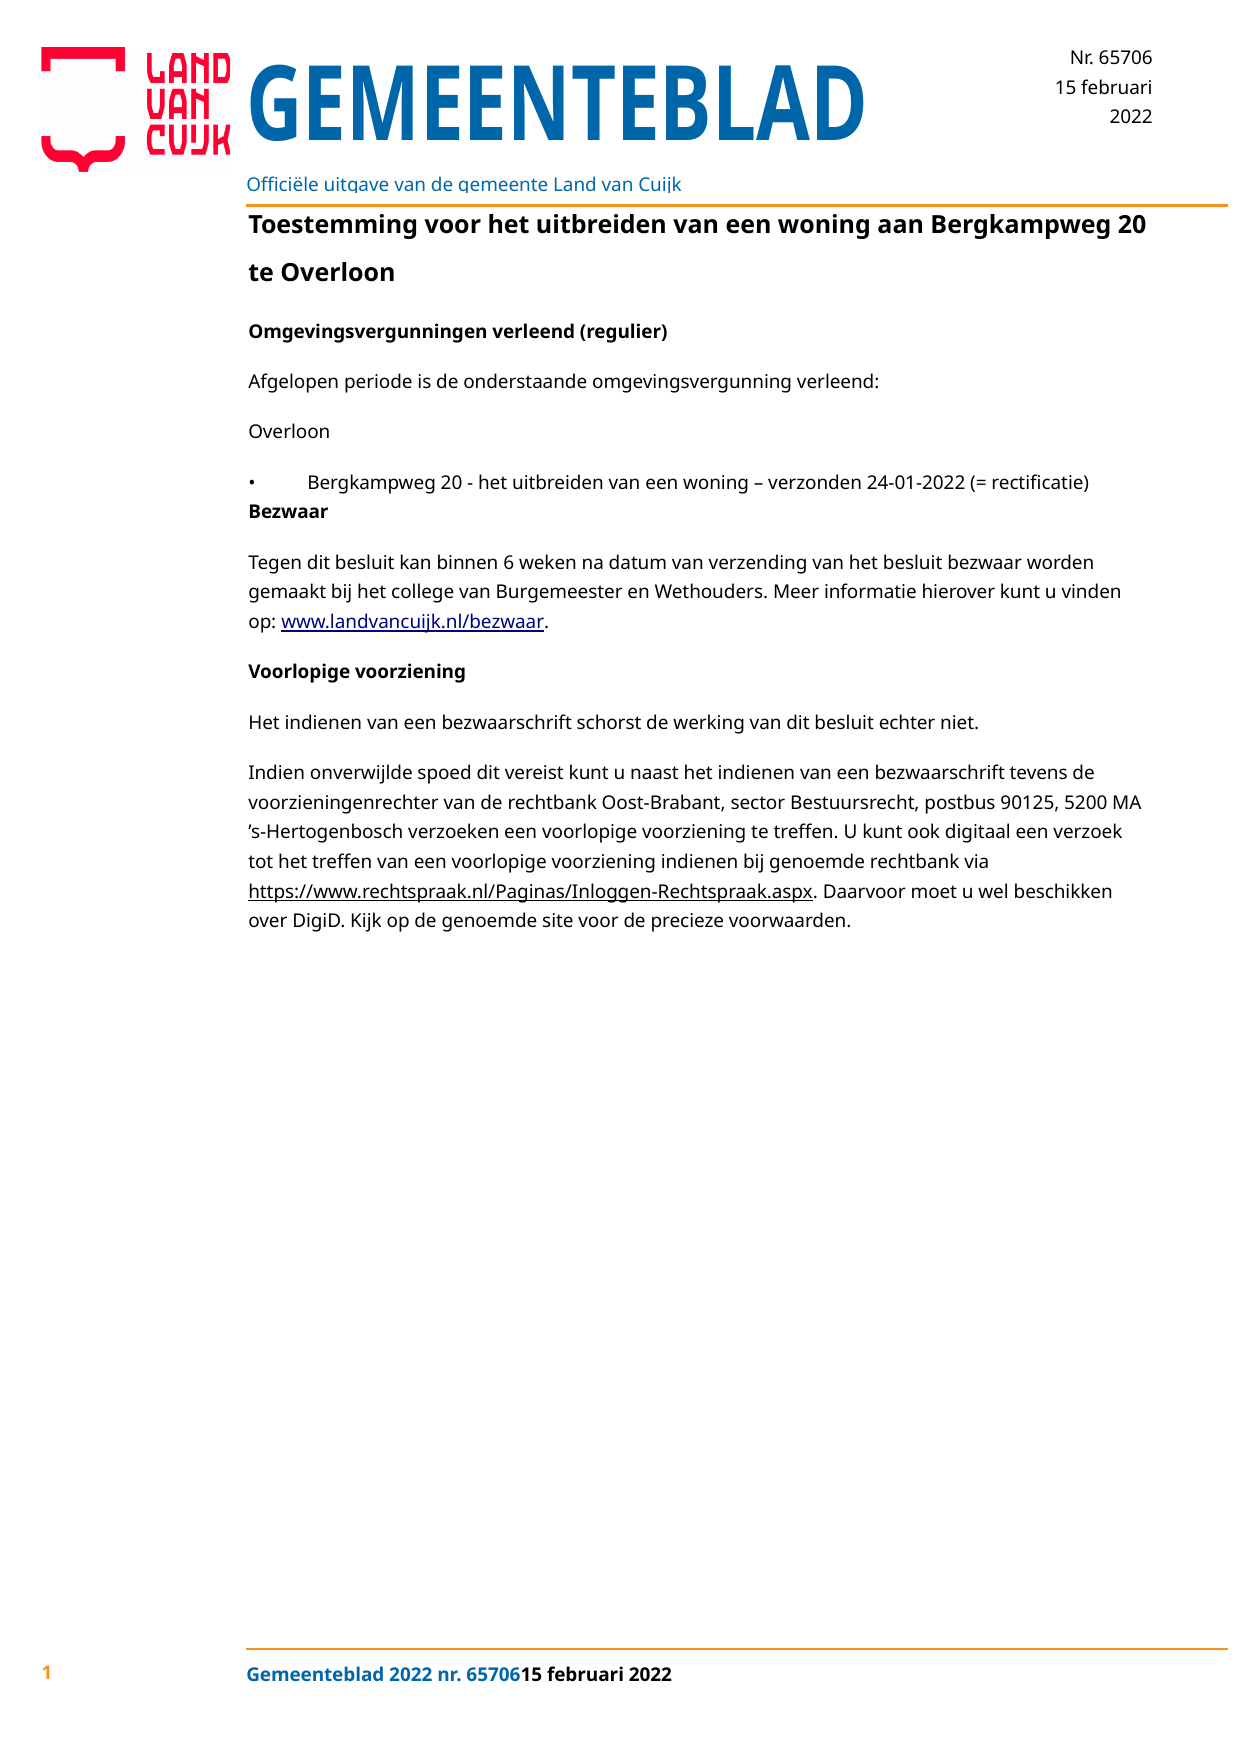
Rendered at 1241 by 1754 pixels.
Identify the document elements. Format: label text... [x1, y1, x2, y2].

text Bezwaar [248, 499, 1152, 524]
text Afgelopen periode is de onderstaande omgevingsvergunning verleend: [248, 368, 1152, 394]
text Omgevingsvergunningen verleend (regulier) [248, 318, 1152, 344]
text Overloon [248, 419, 1152, 444]
text Indien onverwijlde spoed dit vereist kunt u naast het indienen van een bezwaarschrift tevens de voorzieningenrechter van de rechtbank Oost-Brabant, sector Bestuursrecht, postbus 90125, 5200 MA ’s-Hertogenbosch verzoeken een voorlopige voorziening te treffen. U kunt ook digitaal een verzoek tot het treffen van een voorlopige voorziening indienen bij genoemde rechtbank via https://www.rechtspraak.nl/Paginas/Inloggen-Rechtspraak.aspx. Daarvoor moet u wel beschikken over DigiD. Kijk op de genoemde site voor de precieze voorwaarden. [248, 759, 1152, 933]
text Tegen dit besluit kan binnen 6 weken na datum van verzending van het besluit bezwaar worden gemaakt bij het college van Burgemeester en Wethouders. Meer informatie hierover kunt u vinden op: www.landvancuijk.nl/bezwaar. [248, 549, 1152, 634]
text Toestemming voor het uitbreiden van een woning aan Bergkampweg 20 te Overloon [248, 207, 1152, 288]
picture [41, 47, 231, 172]
text Het indienen van een bezwaarschrift schorst de werking van dit besluit echter niet. [248, 709, 1152, 735]
text Voorlopige voorziening [248, 659, 1152, 684]
list Bergkampweg 20 - het uitbreiden van een woning – verzonden 24-01-2022 (= rectificatie) [248, 469, 1152, 495]
